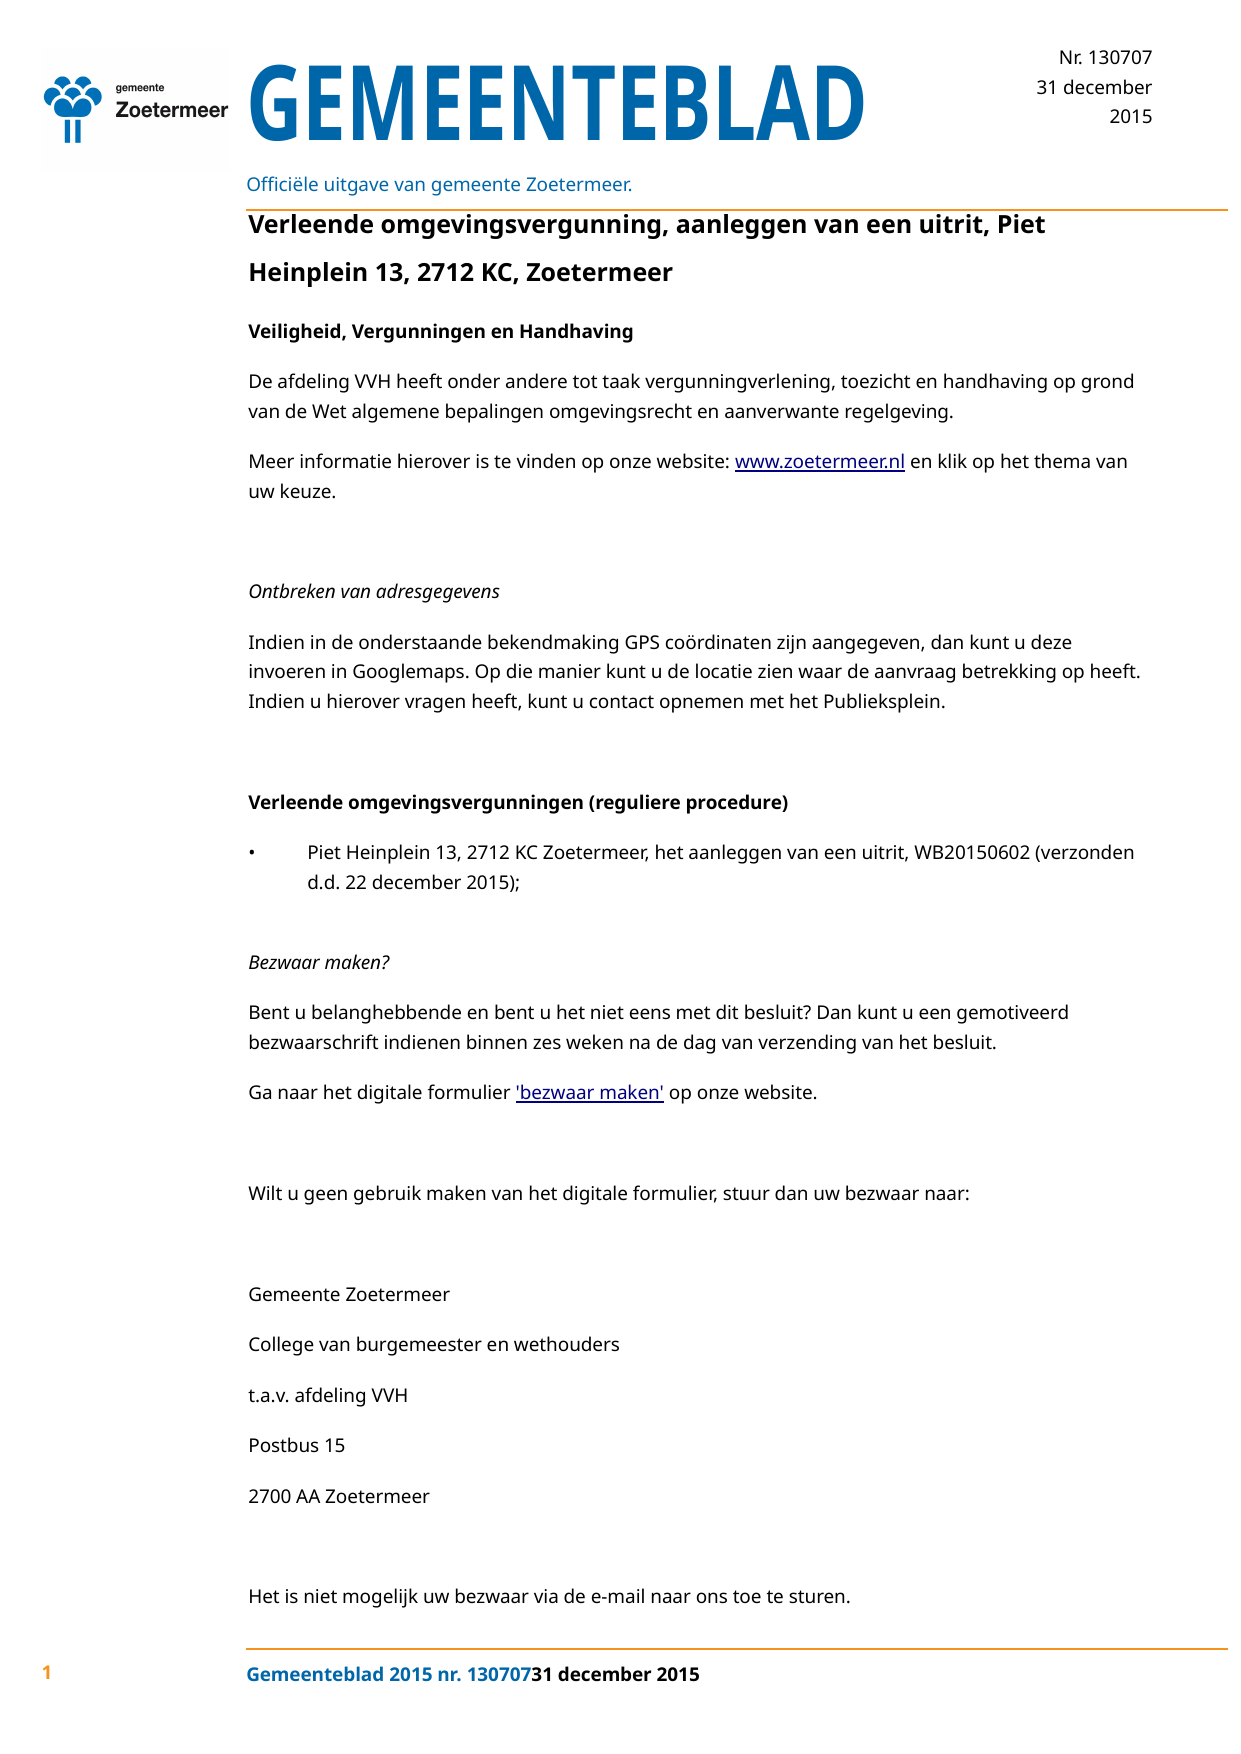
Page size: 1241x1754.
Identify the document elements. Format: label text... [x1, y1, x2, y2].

picture [41, 47, 231, 172]
list Piet Heinplein 13, 2712 KC Zoetermeer, het aanleggen van een uitrit, WB20150602 (verzonden d.d. 22 december 2015); [248, 839, 1152, 895]
text Ontbreken van adresgegevens [248, 579, 1152, 604]
text Bezwaar maken? [248, 949, 1152, 975]
text Bent u belanghebbende en bent u het niet eens met dit besluit? Dan kunt u een gemotiveerd bezwaarschrift indienen binnen zes weken na de dag van verzending van het besluit. [248, 999, 1152, 1055]
text Het is niet mogelijk uw bezwaar via de e-mail naar ons toe te sturen. [248, 1584, 1152, 1609]
text Verleende omgevingsvergunningen (reguliere procedure) [248, 789, 1152, 815]
text Gemeente Zoetermeer [248, 1281, 1152, 1307]
text Veiligheid, Vergunningen en Handhaving [248, 318, 1152, 344]
text Ga naar het digitale formulier 'bezwaar maken' op onze website. [248, 1079, 1152, 1105]
text Postbus 15 [248, 1432, 1152, 1458]
text College van burgemeester en wethouders [248, 1332, 1152, 1357]
text Indien in de onderstaande bekendmaking GPS coördinaten zijn aangegeven, dan kunt u deze invoeren in Googlemaps. Op die manier kunt u de locatie zien waar de aanvraag betrekking op heeft. Indien u hierover vragen heeft, kunt u contact opnemen met het Publieksplein. [248, 629, 1152, 714]
text t.a.v. afdeling VVH [248, 1382, 1152, 1408]
text De afdeling VVH heeft onder andere tot taak vergunningverlening, toezicht en handhaving op grond van de Wet algemene bepalingen omgevingsrecht en aanverwante regelgeving. [248, 368, 1152, 424]
text Verleende omgevingsvergunning, aanleggen van een uitrit, Piet Heinplein 13, 2712 KC, Zoetermeer [248, 211, 1152, 288]
text Wilt u geen gebruik maken van het digitale formulier, stuur dan uw bezwaar naar: [248, 1180, 1152, 1206]
text Meer informatie hierover is te vinden op onze website: www.zoetermeer.nl en klik op het thema van uw keuze. [248, 448, 1152, 504]
text 2700 AA Zoetermeer [248, 1483, 1152, 1509]
